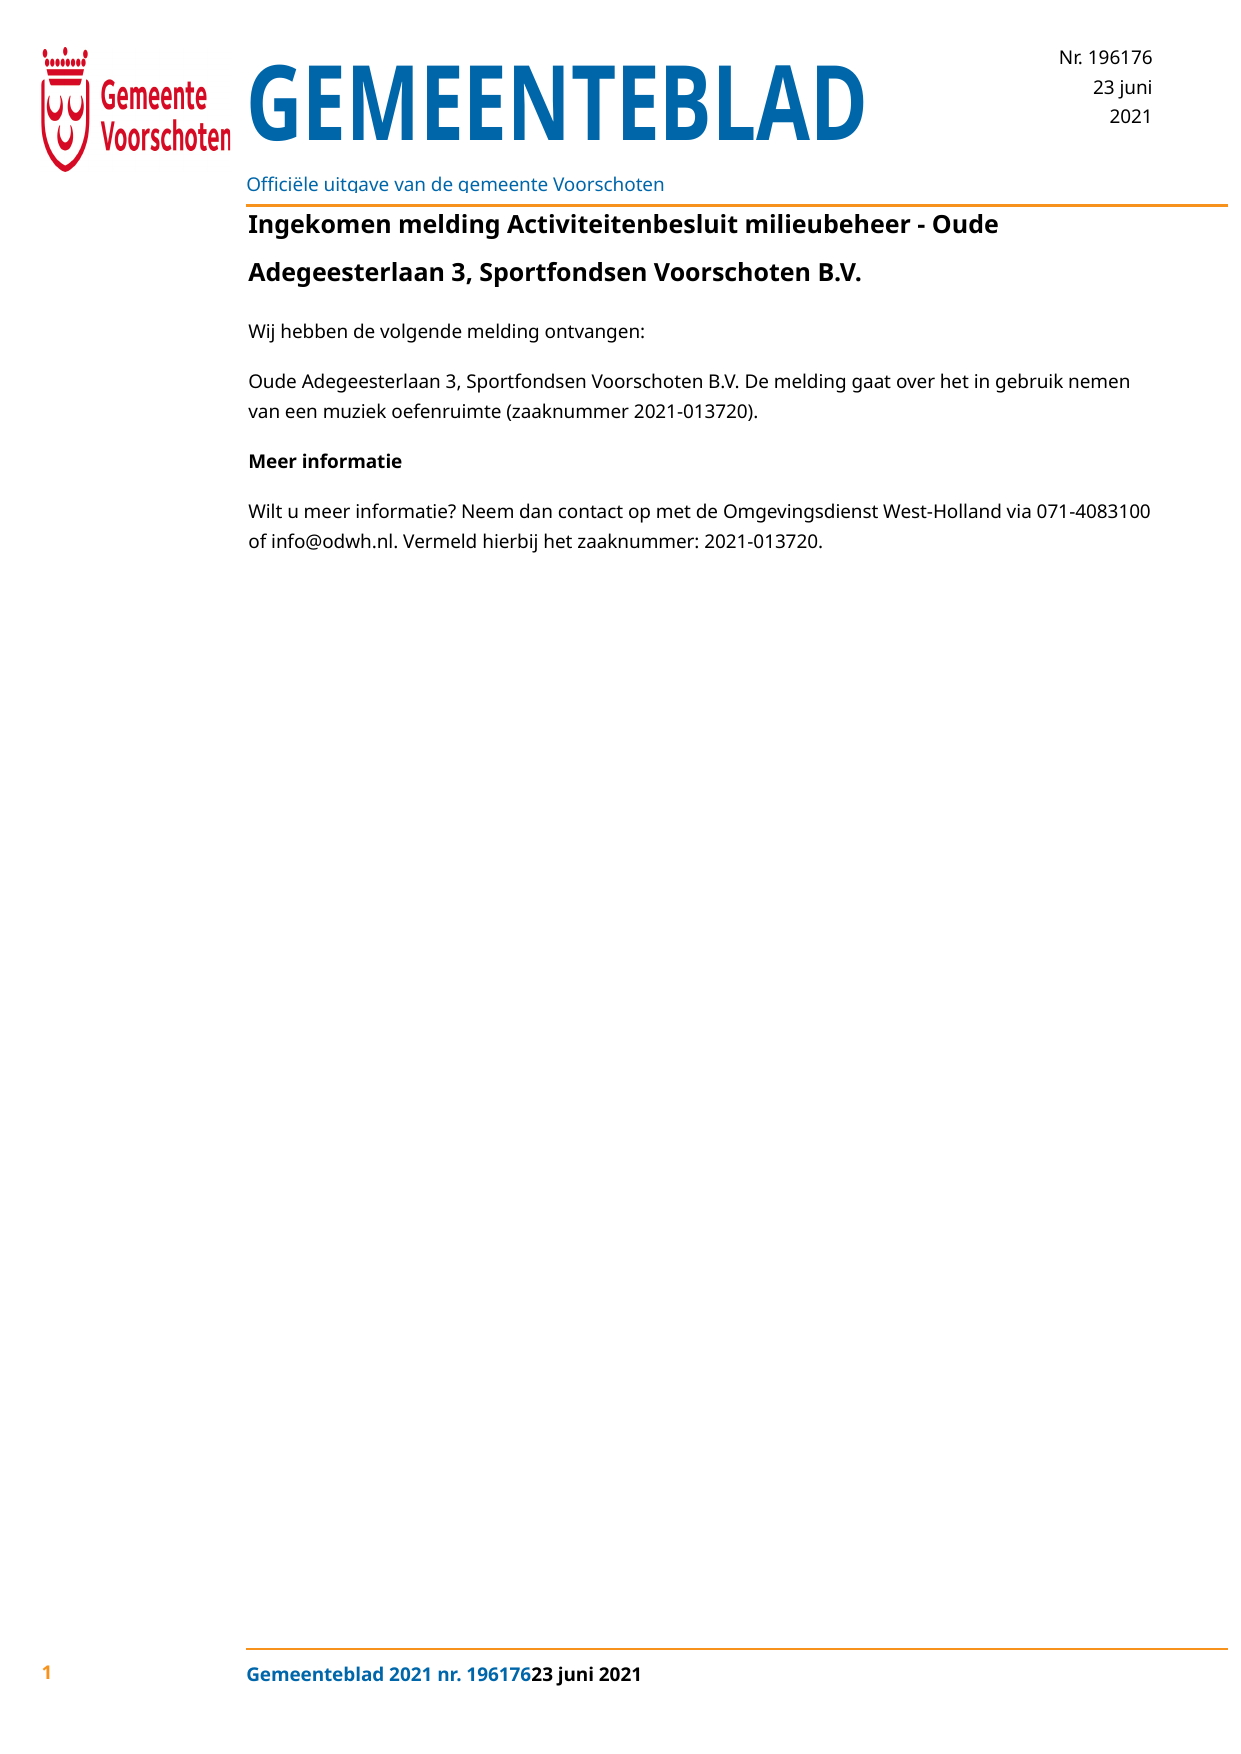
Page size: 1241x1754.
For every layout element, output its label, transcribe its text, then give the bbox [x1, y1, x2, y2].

text Wij hebben de volgende melding ontvangen: [248, 318, 1152, 344]
picture [41, 47, 231, 172]
text Oude Adegeesterlaan 3, Sportfondsen Voorschoten B.V. De melding gaat over het in gebruik nemen van een muziek oefenruimte (zaaknummer 2021-013720). [248, 368, 1152, 424]
text Wilt u meer informatie? Neem dan contact op met de Omgevingsdienst West-Holland via 071‑4083100 of info@odwh.nl. Vermeld hierbij het zaaknummer: 2021-013720. [248, 499, 1152, 554]
text Ingekomen melding Activiteitenbesluit milieubeheer - Oude Adegeesterlaan 3, Sportfondsen Voorschoten B.V. [248, 207, 1152, 288]
text Meer informatie [248, 448, 1152, 474]
